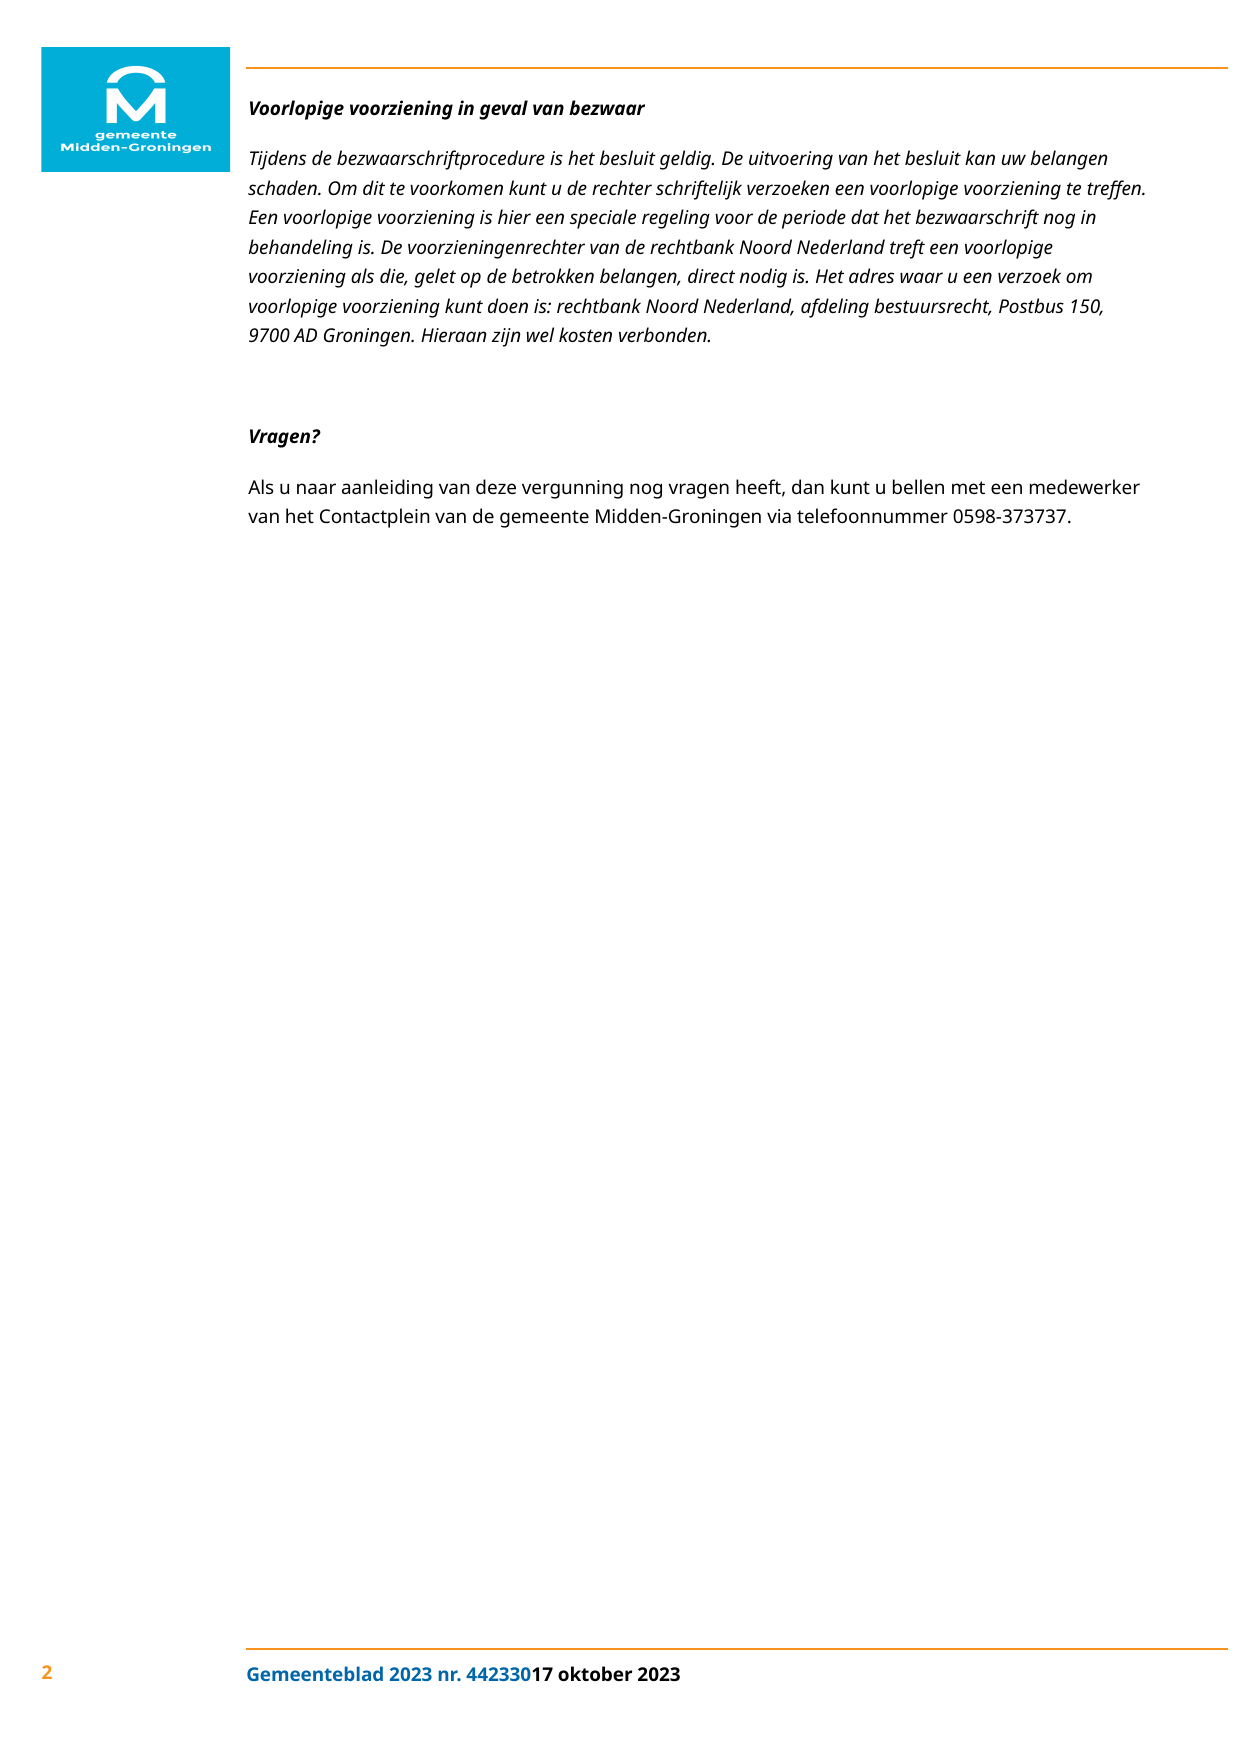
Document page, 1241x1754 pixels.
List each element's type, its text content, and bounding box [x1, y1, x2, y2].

text Tijdens de bezwaarschriftprocedure is het besluit geldig. De uitvoering van het besluit kan uw belangen schaden. Om dit te voorkomen kunt u de rechter schriftelijk verzoeken een voorlopige voorziening te treffen. Een voorlopige voorziening is hier een speciale regeling voor de periode dat het bezwaarschrift nog in behandeling is. De voorzieningenrechter van de rechtbank Noord Nederland treft een voorlopige voorziening als die, gelet op de betrokken belangen, direct nodig is. Het adres waar u een verzoek om voorlopige voorziening kunt doen is: rechtbank Noord Nederland, afdeling bestuursrecht, Postbus 150, 9700 AD Groningen. Hieraan zijn wel kosten verbonden. [248, 145, 1152, 348]
text Als u naar aanleiding van deze vergunning nog vragen heeft, dan kunt u bellen met een medewerker van het Contactplein van de gemeente Midden-Groningen via telefoonnummer 0598-373737. [248, 474, 1152, 529]
picture [184, 146, 190, 153]
picture [107, 89, 165, 122]
text Voorlopige voorziening in geval van bezwaar [248, 95, 1152, 121]
picture [108, 66, 164, 82]
text Vragen? [248, 423, 1152, 449]
